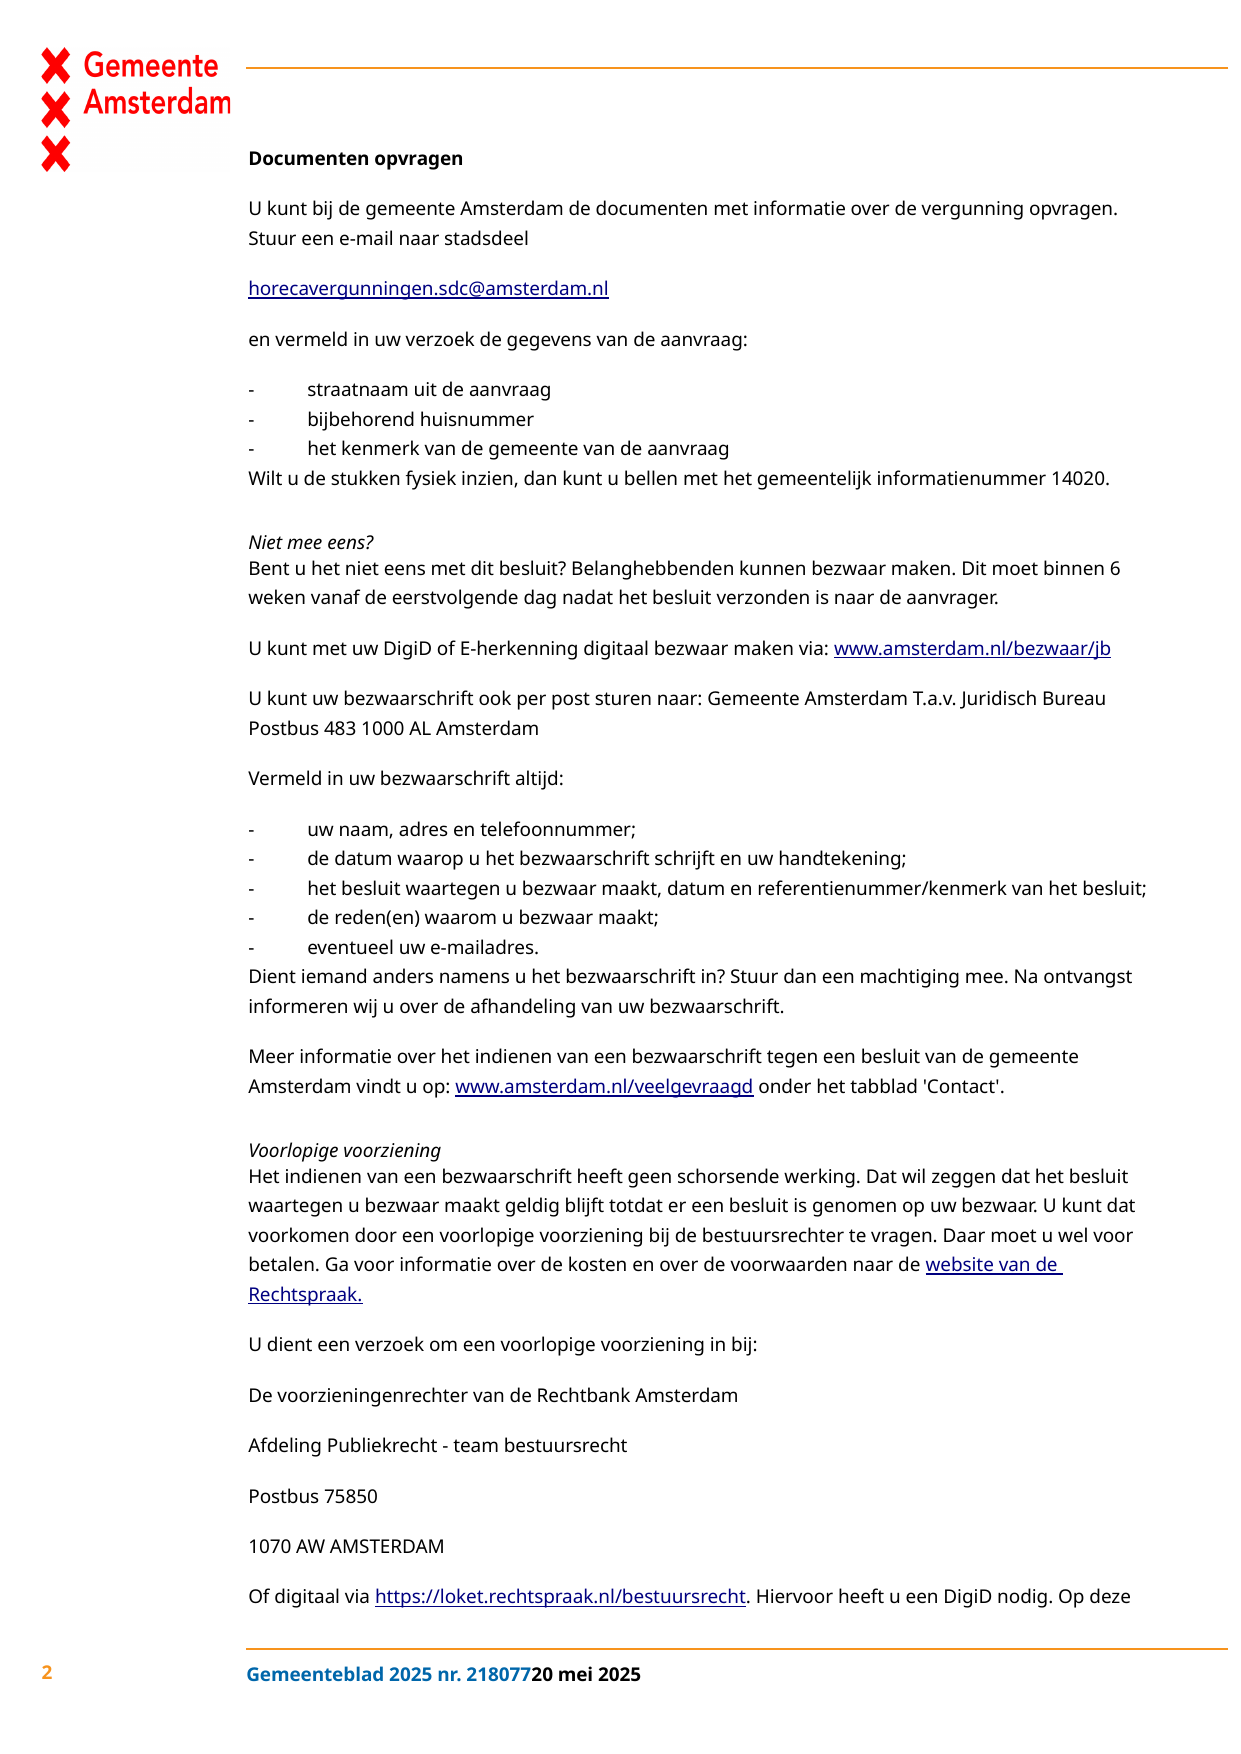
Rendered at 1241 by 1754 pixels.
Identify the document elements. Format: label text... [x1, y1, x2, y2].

text Bent u het niet eens met dit besluit? Belanghebbenden kunnen bezwaar maken. Dit moet binnen 6 weken vanaf de eerstvolgende dag nadat het besluit verzonden is naar de aanvrager. [248, 555, 1152, 610]
list het kenmerk van de gemeente van de aanvraag [248, 436, 1152, 461]
text Documenten opvragen [248, 145, 1152, 171]
list de datum waarop u het bezwaarschrift schrijft en uw handtekening; [248, 845, 1152, 871]
text Of digitaal via https://loket.rechtspraak.nl/bestuursrecht. Hiervoor heeft u een DigiD nodig. Op deze [248, 1584, 1152, 1609]
text Dient iemand anders namens u het bezwaarschrift in? Stuur dan een machtiging mee. Na ontvangst informeren wij u over de afhandeling van uw bezwaarschrift. [248, 964, 1152, 1019]
text Niet mee eens? [248, 529, 1152, 555]
text en vermeld in uw verzoek de gegevens van de aanvraag: [248, 326, 1152, 352]
list eventueel uw e-mailadres. [248, 934, 1152, 960]
text 1070 AW AMSTERDAM [248, 1533, 1152, 1559]
text Postbus 75850 [248, 1483, 1152, 1509]
text U kunt uw bezwaarschrift ook per post sturen naar: Gemeente Amsterdam T.a.v. Juridisch Bureau Postbus 483 1000 AL Amsterdam [248, 685, 1152, 741]
text Wilt u de stukken fysiek inzien, dan kunt u bellen met het gemeentelijk informatienummer 14020. [248, 465, 1152, 491]
text Voorlopige voorziening [248, 1137, 1152, 1163]
list straatnaam uit de aanvraag [248, 376, 1152, 402]
text U kunt bij de gemeente Amsterdam de documenten met informatie over de vergunning opvragen. Stuur een e-mail naar stadsdeel [248, 196, 1152, 251]
text Afdeling Publiekrecht - team bestuursrecht [248, 1432, 1152, 1458]
text De voorzieningenrechter van de Rechtbank Amsterdam [248, 1382, 1152, 1408]
text U dient een verzoek om een voorlopige voorziening in bij: [248, 1332, 1152, 1357]
picture [41, 47, 231, 172]
text horecavergunningen.sdc@amsterdam.nl [248, 276, 1152, 301]
list het besluit waartegen u bezwaar maakt, datum en referentienummer/kenmerk van het besluit; [248, 875, 1152, 901]
text Vermeld in uw bezwaarschrift altijd: [248, 765, 1152, 791]
text Het indienen van een bezwaarschrift heeft geen schorsende werking. Dat wil zeggen dat het besluit waartegen u bezwaar maakt geldig blijft totdat er een besluit is genomen op uw bezwaar. U kunt dat voorkomen door een voorlopige voorziening bij de bestuursrechter te vragen. Daar moet u wel voor betalen. Ga voor informatie over de kosten en over de voorwaarden naar de website van de Rechtspraak. [248, 1163, 1152, 1307]
list uw naam, adres en telefoonnummer; [248, 816, 1152, 841]
list bijbehorend huisnummer [248, 406, 1152, 432]
list de reden(en) waarom u bezwaar maakt; [248, 904, 1152, 930]
text Meer informatie over het indienen van een bezwaarschrift tegen een besluit van de gemeente Amsterdam vindt u op: www.amsterdam.nl/veelgevraagd onder het tabblad 'Contact'. [248, 1044, 1152, 1099]
text U kunt met uw DigiD of E-herkenning digitaal bezwaar maken via: www.amsterdam.nl/bezwaar/jb [248, 635, 1152, 661]
